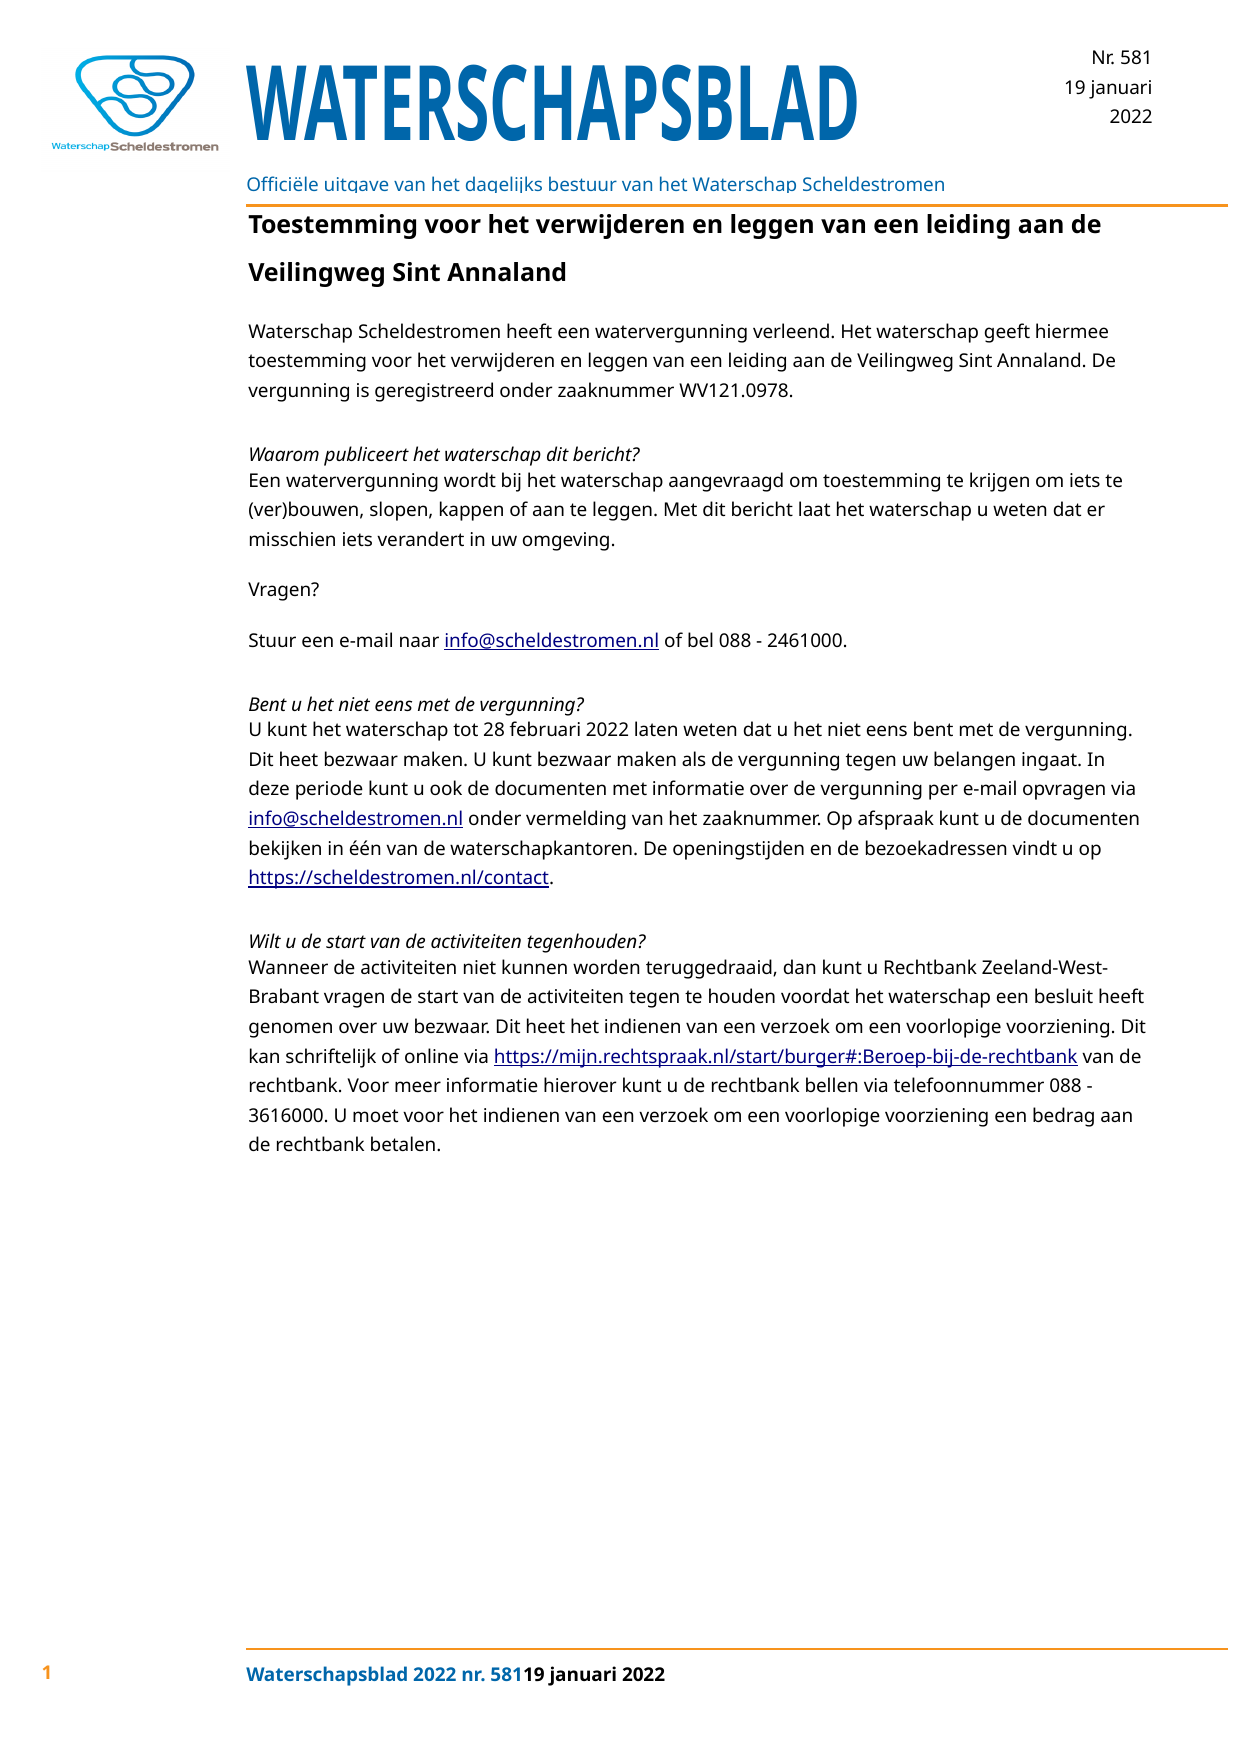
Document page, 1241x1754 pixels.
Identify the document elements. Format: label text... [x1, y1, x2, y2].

text Waterschap Scheldestromen heeft een watervergunning verleend. Het waterschap geeft hiermee toestemming voor het verwijderen en leggen van een leiding aan de Veilingweg Sint Annaland. De vergunning is geregistreerd onder zaaknummer WV121.0978. [248, 318, 1152, 403]
text U kunt het waterschap tot 28 februari 2022 laten weten dat u het niet eens bent met de vergunning. Dit heet bezwaar maken. U kunt bezwaar maken als de vergunning tegen uw belangen ingaat. In deze periode kunt u ook de documenten met informatie over de vergunning per e-mail opvragen via info@scheldestromen.nl onder vermelding van het zaaknummer. Op afspraak kunt u de documenten bekijken in één van de waterschapkantoren. De openingstijden en de bezoekadressen vindt u op https://scheldestromen.nl/contact. [248, 716, 1152, 890]
text Vragen? [248, 576, 1152, 602]
text Wanneer de activiteiten niet kunnen worden teruggedraaid, dan kunt u Rechtbank Zeeland-West-Brabant vragen de start van de activiteiten tegen te houden voordat het waterschap een besluit heeft genomen over uw bezwaar. Dit heet het indienen van een verzoek om een voorlopige voorziening. Dit kan schriftelijk of online via https://mijn.rechtspraak.nl/start/burger#:Beroep-bij-de-rechtbank van de rechtbank. Voor meer informatie hierover kunt u de rechtbank bellen via telefoonnummer 088 - 3616000. U moet voor het indienen van een verzoek om een voorlopige voorziening een bedrag aan de rechtbank betalen. [248, 954, 1152, 1157]
text Bent u het niet eens met de vergunning? [248, 691, 1152, 716]
text Waarom publiceert het waterschap dit bericht? [248, 441, 1152, 467]
text Toestemming voor het verwijderen en leggen van een leiding aan de Veilingweg Sint Annaland [248, 207, 1152, 288]
text Stuur een e-mail naar info@scheldestromen.nl of bel 088 - 2461000. [248, 627, 1152, 652]
text Wilt u de start van de activiteiten tegenhouden? [248, 928, 1152, 954]
picture [41, 47, 231, 172]
text Een watervergunning wordt bij het waterschap aangevraagd om toestemming te krijgen om iets te (ver)bouwen, slopen, kappen of aan te leggen. Met dit bericht laat het waterschap u weten dat er misschien iets verandert in uw omgeving. [248, 467, 1152, 552]
